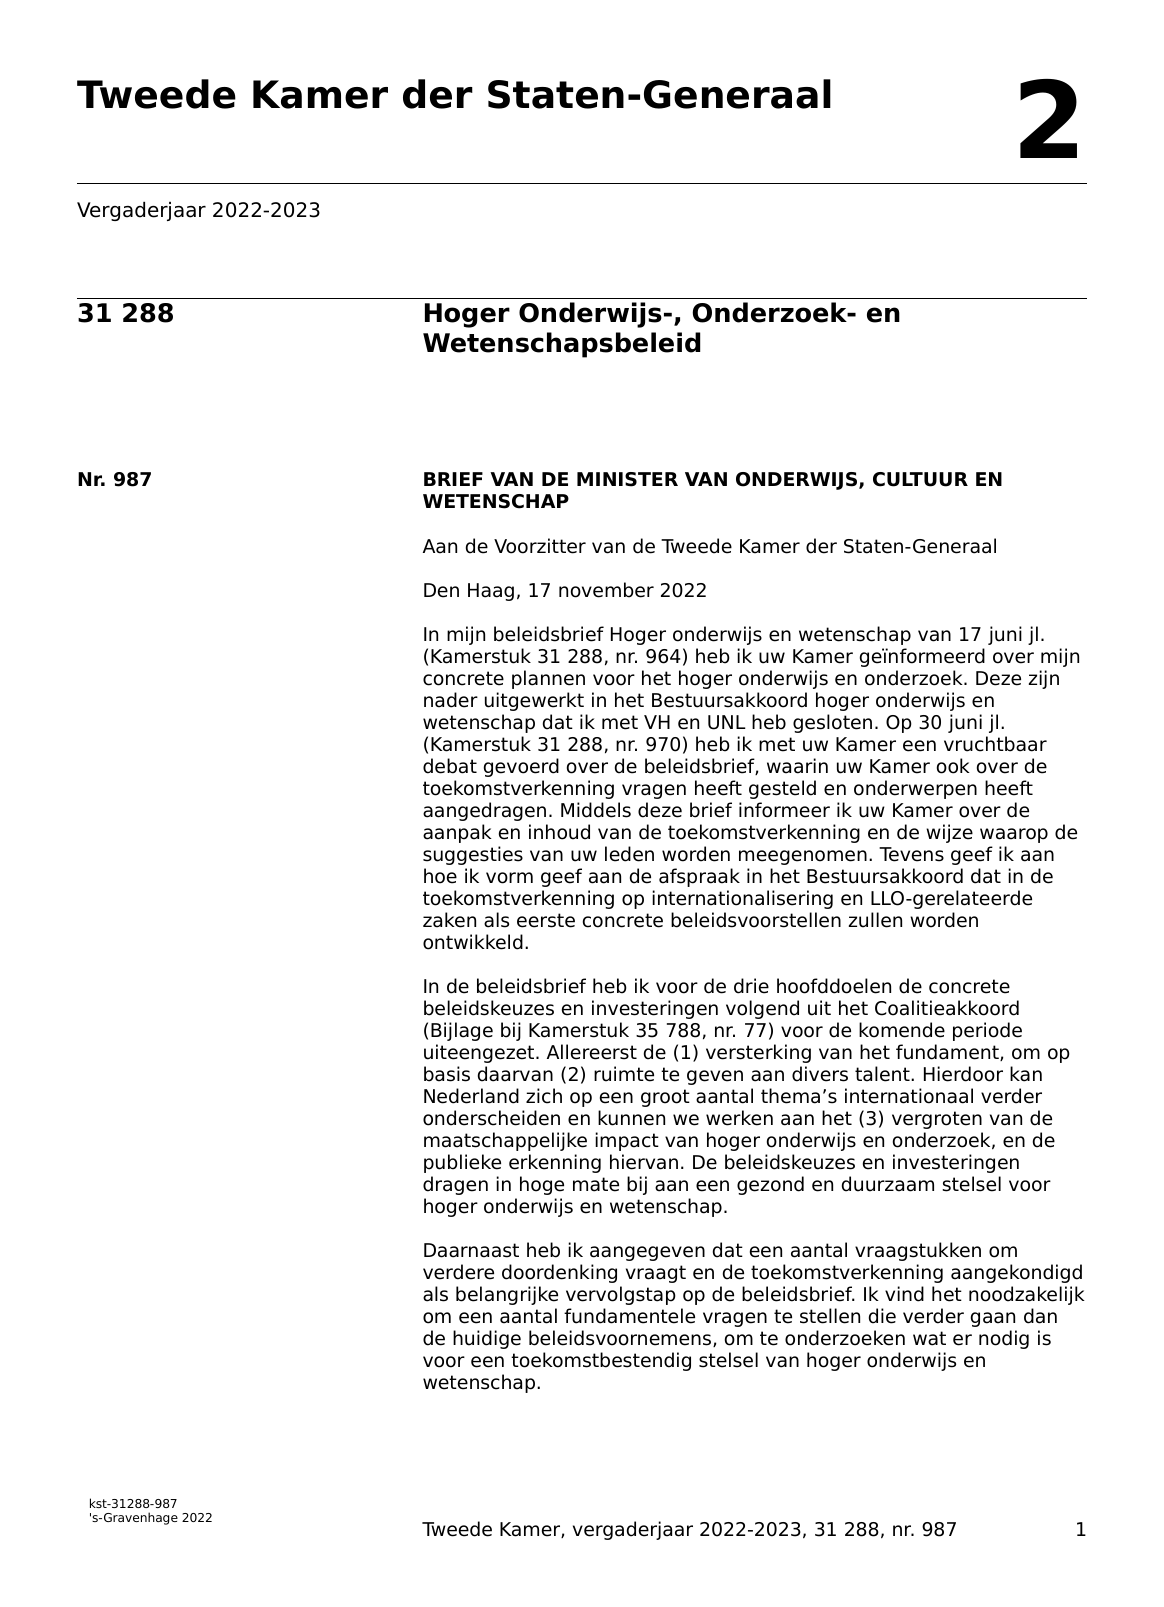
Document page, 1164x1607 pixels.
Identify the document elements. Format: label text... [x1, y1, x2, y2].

table_header Tweede Kamer der Staten-Generaal [77, 59, 886, 183]
text Aan de Voorzitter van de Tweede Kamer der Staten-Generaal [422, 536, 1087, 557]
table_header 2 [886, 59, 1087, 183]
text In de beleidsbrief heb ik voor de drie hoofddoelen de concrete beleidskeuzes en investeringen volgend uit het Coalitieakkoord (Bijlage bij Kamerstuk 35 788, nr. 77) voor de komende periode uiteengezet. Allereerst de (1) versterking van het fundament, om op basis daarvan (2) ruimte te geven aan divers talent. Hierdoor kan Nederland zich op een groot aantal thema’s internationaal verder onderscheiden en kunnen we werken aan het (3) vergroten van de maatschappelijke impact van hoger onderwijs en onderzoek, en de publieke erkenning hiervan. De beleidskeuzes en investeringen dragen in hoge mate bij aan een gezond en duurzaam stelsel voor hoger onderwijs en wetenschap. [422, 976, 1087, 1217]
text Den Haag, 17 november 2022 [422, 580, 1087, 602]
subtitle Nr. 987 BRIEF VAN DE MINISTER VAN ONDERWIJS, CULTUUR EN WETENSCHAP [77, 469, 1087, 513]
subtitle 31 288 Hoger Onderwijs-, Onderzoek- en Wetenschapsbeleid [77, 299, 1087, 358]
text In mijn beleidsbrief Hoger onderwijs en wetenschap van 17 juni jl. (Kamerstuk 31 288, nr. 964) heb ik uw Kamer geïnformeerd over mijn concrete plannen voor het hoger onderwijs en onderzoek. Deze zijn nader uitgewerkt in het Bestuursakkoord hoger onderwijs en wetenschap dat ik met VH en UNL heb gesloten. Op 30 juni jl. (Kamerstuk 31 288, nr. 970) heb ik met uw Kamer een vruchtbaar debat gevoerd over de beleidsbrief, waarin uw Kamer ook over de toekomstverkenning vragen heeft gesteld en onderwerpen heeft aangedragen. Middels deze brief informeer ik uw Kamer over de aanpak en inhoud van de toekomstverkenning en de wijze waarop de suggesties van uw leden worden meegenomen. Tevens geef ik aan hoe ik vorm geef aan de afspraak in het Bestuursakkoord dat in de toekomstverkenning op internationalisering en LLO-gerelateerde zaken als eerste concrete beleidsvoorstellen zullen worden ontwikkeld. [422, 624, 1087, 953]
table_cell Vergaderjaar 2022-2023 [77, 184, 1087, 298]
text Daarnaast heb ik aangegeven dat een aantal vraagstukken om verdere doordenking vraagt en de toekomstverkenning aangekondigd als belangrijke vervolgstap op de beleidsbrief. Ik vind het noodzakelijk om een aantal fundamentele vragen te stellen die verder gaan dan de huidige beleidsvoornemens, om te onderzoeken wat er nodig is voor een toekomstbestendig stelsel van hoger onderwijs en wetenschap. [422, 1240, 1087, 1393]
text 's-Gravenhage 2022 [88, 1511, 323, 1525]
text kst-31288-987 [88, 1497, 323, 1511]
